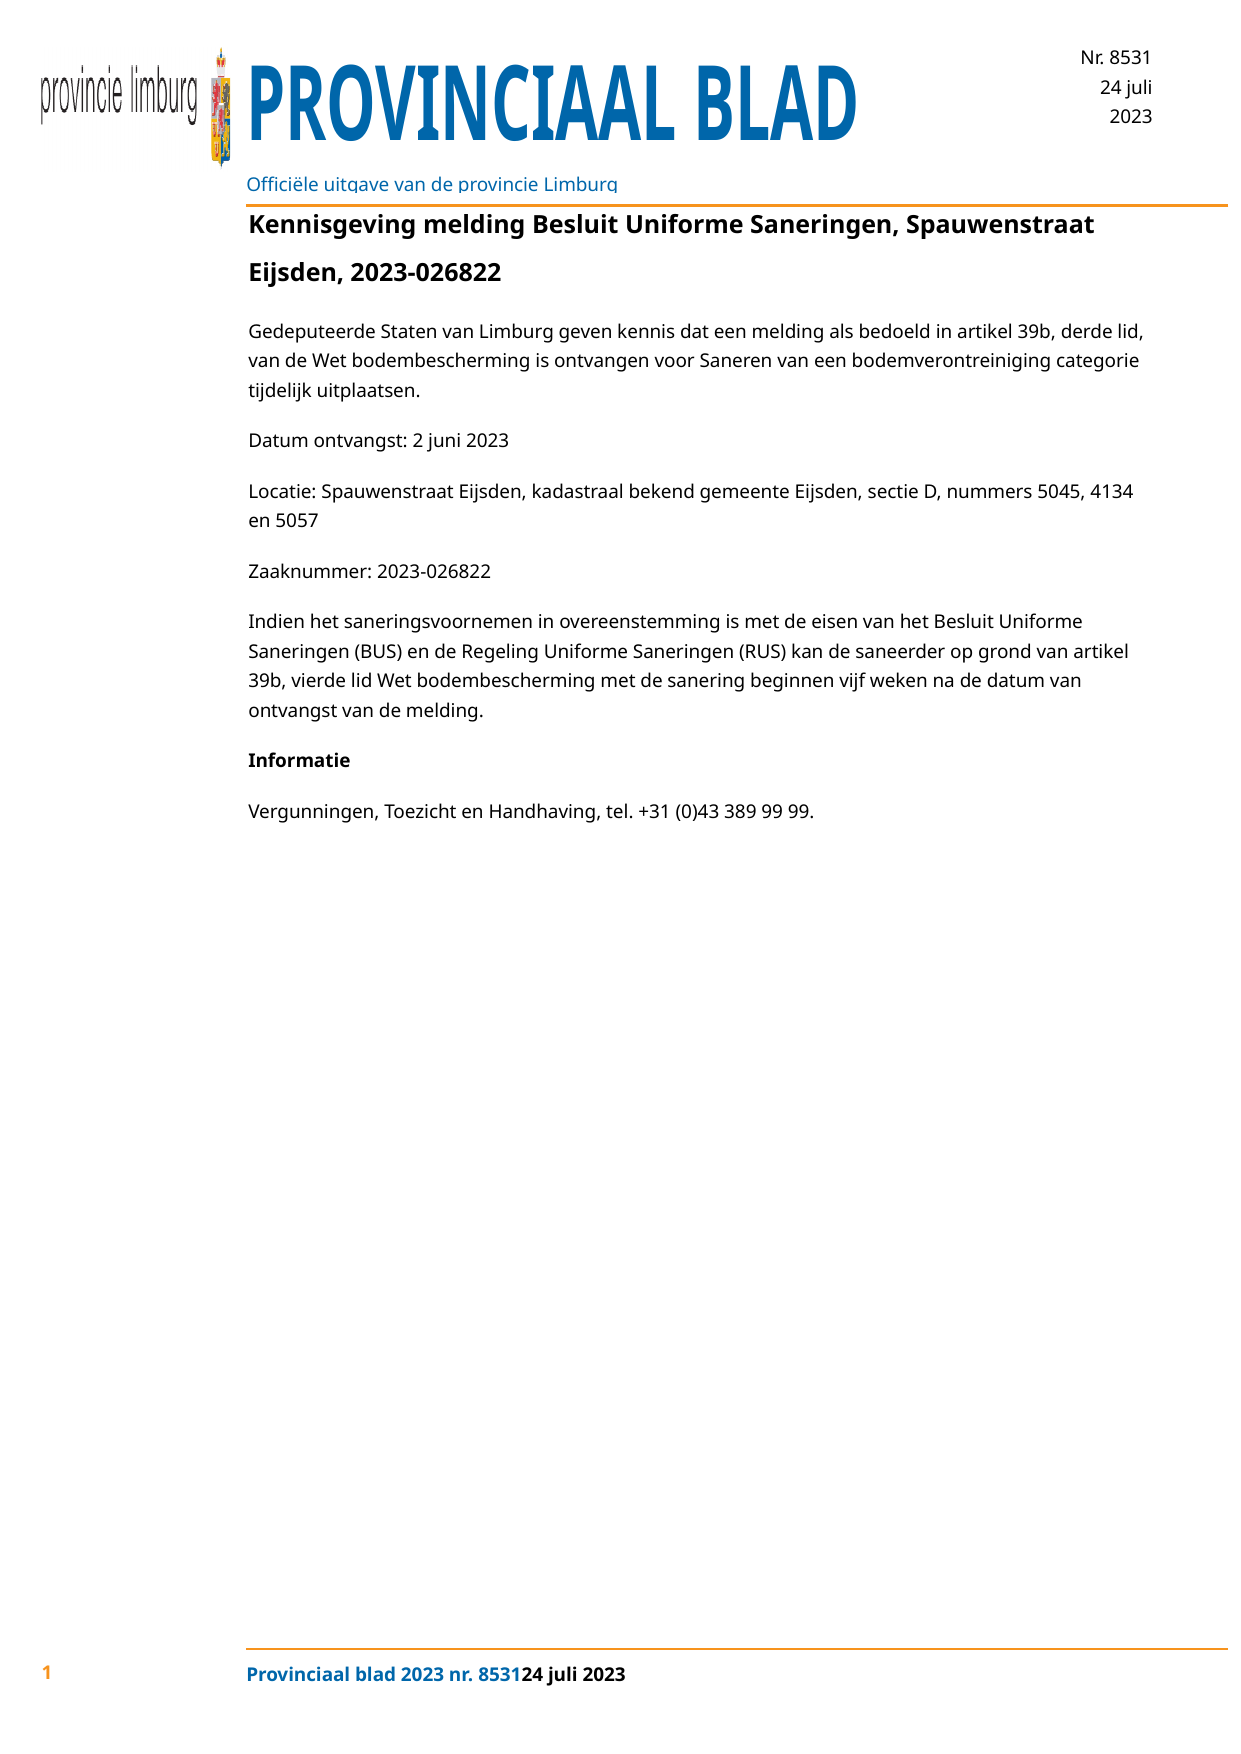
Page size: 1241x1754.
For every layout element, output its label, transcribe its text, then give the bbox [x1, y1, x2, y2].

text Indien het saneringsvoornemen in overeenstemming is met de eisen van het Besluit Uniforme Saneringen (BUS) en de Regeling Uniforme Saneringen (RUS) kan de saneerder op grond van artikel 39b, vierde lid Wet bodembescherming met de sanering beginnen vijf weken na de datum van ontvangst van de melding. [248, 608, 1152, 723]
text Datum ontvangst: 2 juni 2023 [248, 427, 1152, 453]
text Zaaknummer: 2023-026822 [248, 558, 1152, 584]
text Informatie [248, 747, 1152, 773]
text Vergunningen, Toezicht en Handhaving, tel. +31 (0)43 389 99 99. [248, 798, 1152, 824]
text Locatie: Spauwenstraat Eijsden, kadastraal bekend gemeente Eijsden, sectie D, nummers 5045, 4134 en 5057 [248, 478, 1152, 533]
text Kennisgeving melding Besluit Uniforme Saneringen, Spauwenstraat Eijsden, 2023-026822 [248, 207, 1152, 288]
text Gedeputeerde Staten van Limburg geven kennis dat een melding als bedoeld in artikel 39b, derde lid, van de Wet bodembescherming is ontvangen voor Saneren van een bodemverontreiniging categorie tijdelijk uitplaatsen. [248, 318, 1152, 403]
picture [41, 47, 231, 172]
